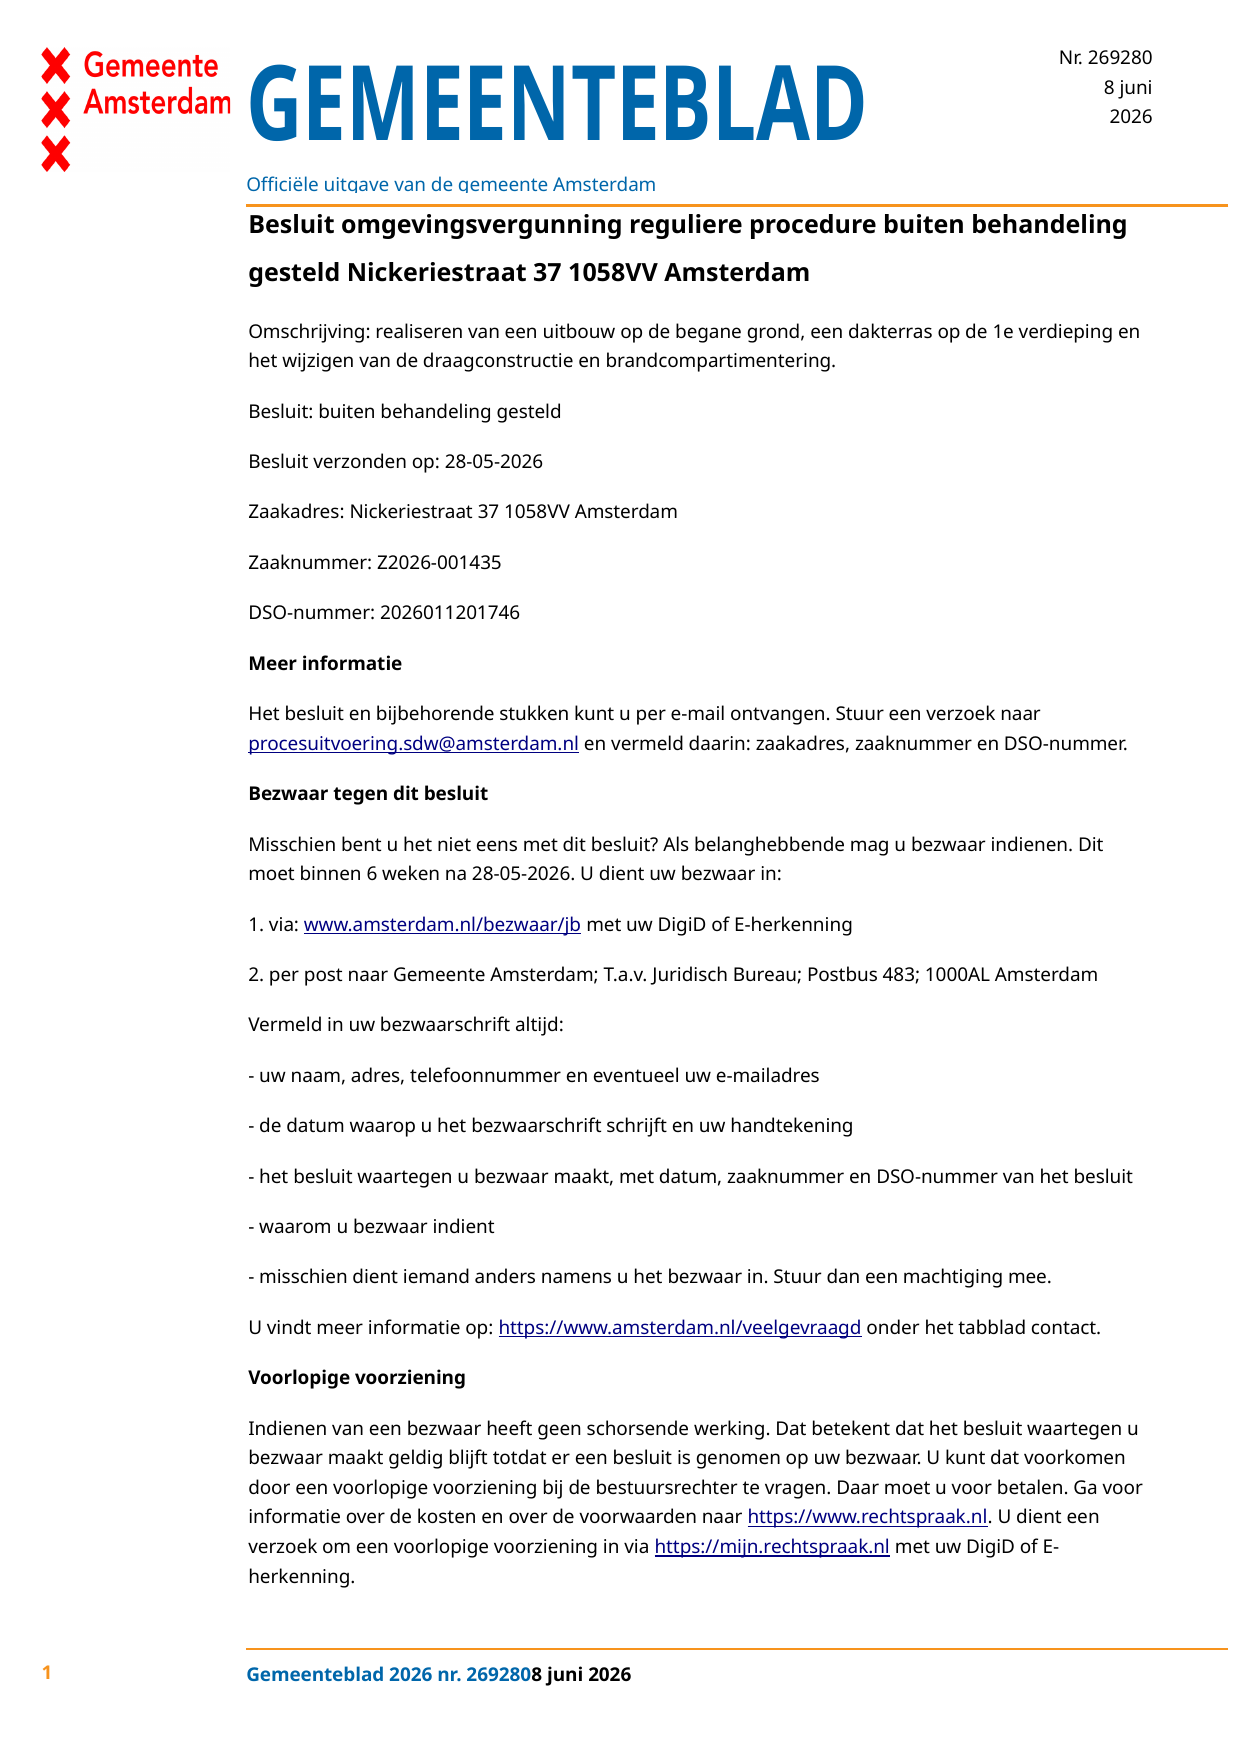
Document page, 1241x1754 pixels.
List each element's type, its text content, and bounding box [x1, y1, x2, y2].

text Omschrijving: realiseren van een uitbouw op de begane grond, een dakterras op de 1e verdieping en het wijzigen van de draagconstructie en brandcompartimentering. [248, 318, 1152, 373]
text Besluit omgevingsvergunning reguliere procedure buiten behandeling gesteld Nickeriestraat 37 1058VV Amsterdam [248, 207, 1152, 288]
text Indienen van een bezwaar heeft geen schorsende werking. Dat betekent dat het besluit waartegen u bezwaar maakt geldig blijft totdat er een besluit is genomen op uw bezwaar. U kunt dat voorkomen door een voorlopige voorziening bij de bestuursrechter te vragen. Daar moet u voor betalen. Ga voor informatie over de kosten en over de voorwaarden naar https://www.rechtspraak.nl. U dient een verzoek om een voorlopige voorziening in via https://mijn.rechtspraak.nl met uw DigiD of E-herkenning. [248, 1415, 1152, 1589]
text Zaakadres: Nickeriestraat 37 1058VV Amsterdam [248, 499, 1152, 524]
text 1. via: www.amsterdam.nl/bezwaar/jb met uw DigiD of E-herkenning [248, 911, 1152, 937]
text - de datum waarop u het bezwaarschrift schrijft en uw handtekening [248, 1112, 1152, 1138]
text Het besluit en bijbehorende stukken kunt u per e-mail ontvangen. Stuur een verzoek naar procesuitvoering.sdw@amsterdam.nl en vermeld daarin: zaakadres, zaaknummer en DSO-nummer. [248, 700, 1152, 756]
text 2. per post naar Gemeente Amsterdam; T.a.v. Juridisch Bureau; Postbus 483; 1000AL Amsterdam [248, 961, 1152, 987]
text - misschien dient iemand anders namens u het bezwaar in. Stuur dan een machtiging mee. [248, 1264, 1152, 1289]
text - uw naam, adres, telefoonnummer en eventueel uw e-mailadres [248, 1062, 1152, 1088]
text - waarom u bezwaar indient [248, 1213, 1152, 1239]
text Meer informatie [248, 650, 1152, 676]
text DSO-nummer: 2026011201746 [248, 599, 1152, 625]
text U vindt meer informatie op: https://www.amsterdam.nl/veelgevraagd onder het tabblad contact. [248, 1314, 1152, 1340]
text Misschien bent u het niet eens met dit besluit? Als belanghebbende mag u bezwaar indienen. Dit moet binnen 6 weken na 28-05-2026. U dient uw bezwaar in: [248, 831, 1152, 886]
text Zaaknummer: Z2026-001435 [248, 549, 1152, 575]
text Voorlopige voorziening [248, 1364, 1152, 1390]
text - het besluit waartegen u bezwaar maakt, met datum, zaaknummer en DSO-nummer van het besluit [248, 1163, 1152, 1189]
picture [41, 47, 231, 172]
text Besluit: buiten behandeling gesteld [248, 398, 1152, 424]
text Vermeld in uw bezwaarschrift altijd: [248, 1012, 1152, 1037]
text Besluit verzonden op: 28-05-2026 [248, 448, 1152, 474]
text Bezwaar tegen dit besluit [248, 780, 1152, 806]
